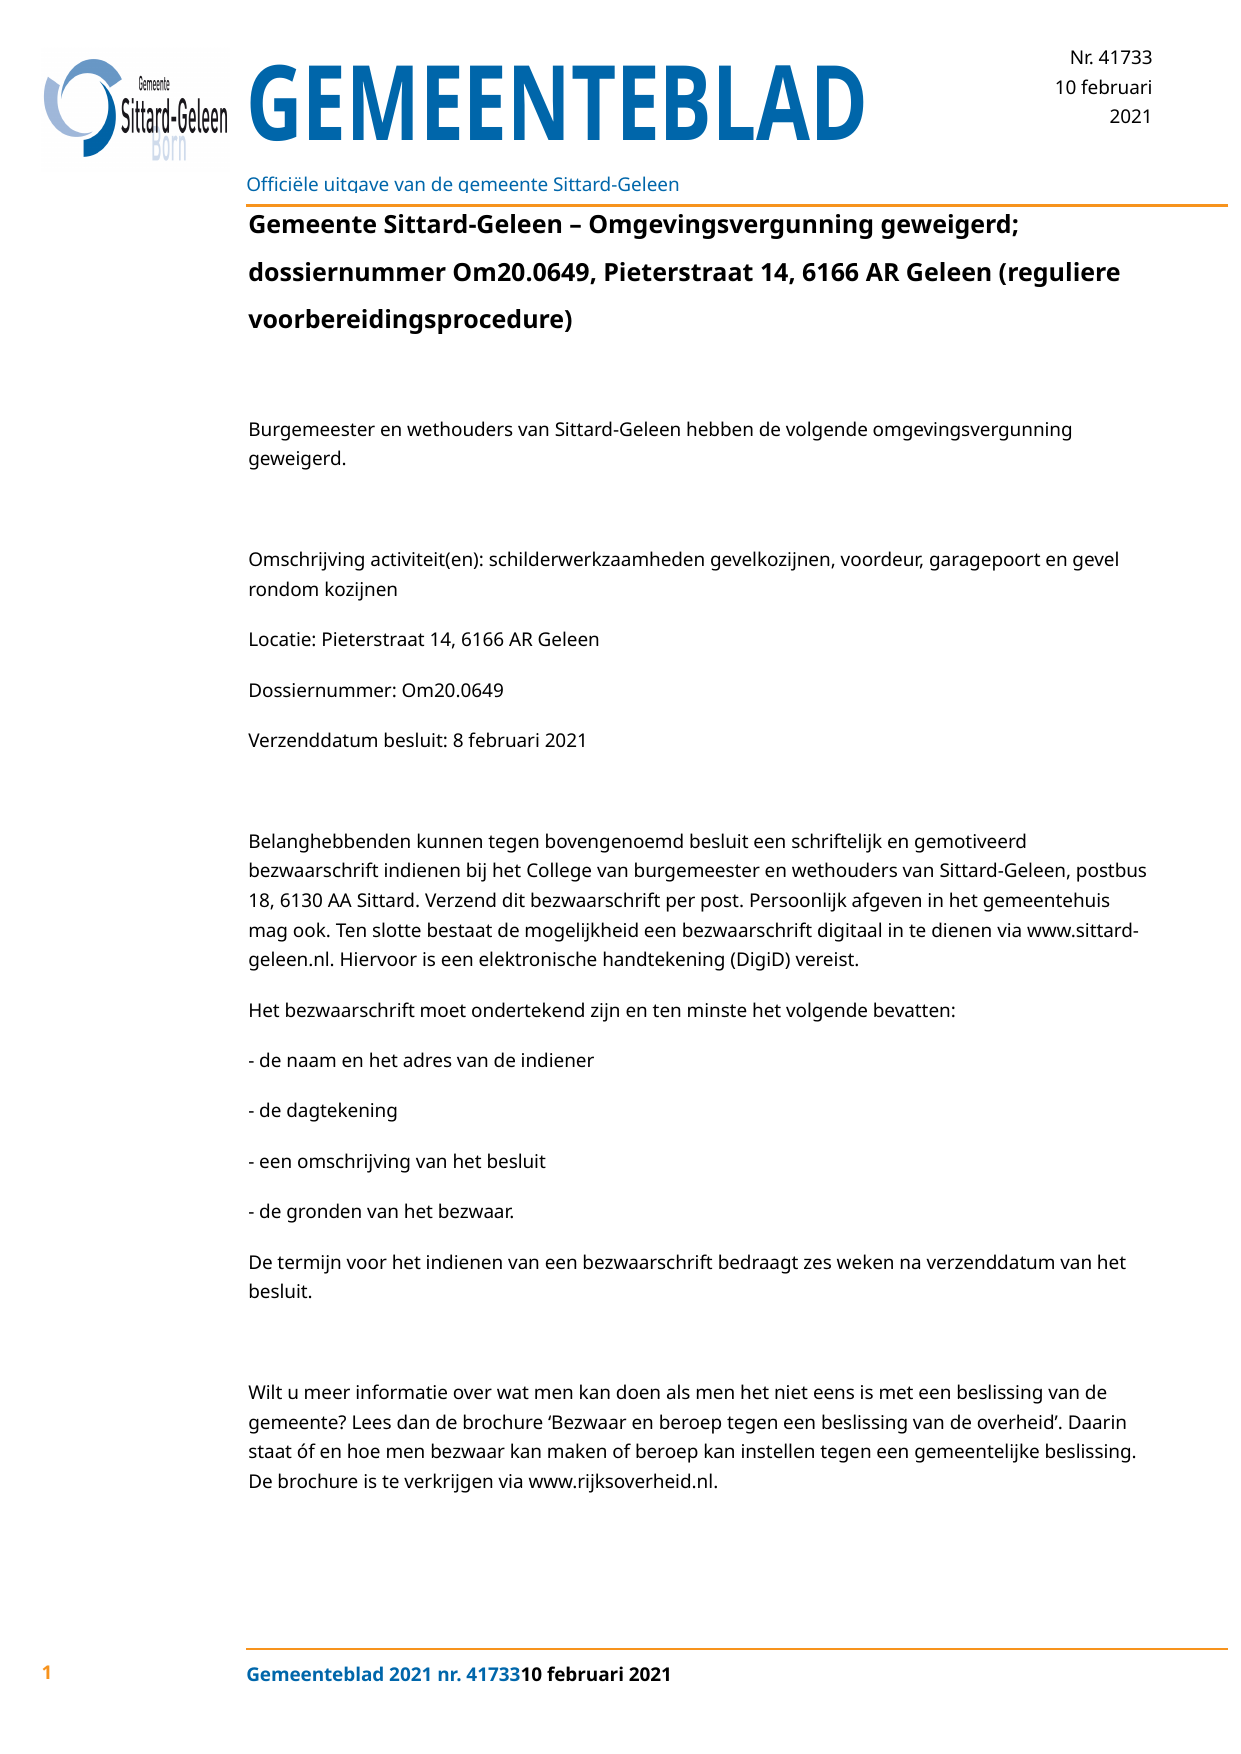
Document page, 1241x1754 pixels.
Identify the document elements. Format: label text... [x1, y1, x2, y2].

text Burgemeester en wethouders van Sittard-Geleen hebben de volgende omgevingsvergunning geweigerd. [248, 416, 1152, 471]
text Belanghebbenden kunnen tegen bovengenoemd besluit een schriftelijk en gemotiveerd bezwaarschrift indienen bij het College van burgemeester en wethouders van Sittard-Geleen, postbus 18, 6130 AA Sittard. Verzend dit bezwaarschrift per post. Persoonlijk afgeven in het gemeentehuis mag ook. Ten slotte bestaat de mogelijkheid een bezwaarschrift digitaal in te dienen via www.sittard-geleen.nl. Hiervoor is een elektronische handtekening (DigiD) vereist. [248, 828, 1152, 972]
text Omschrijving activiteit(en): schilderwerkzaamheden gevelkozijnen, voordeur, garagepoort en gevel rondom kozijnen [248, 546, 1152, 602]
text Dossiernummer: Om20.0649 [248, 677, 1152, 702]
text Wilt u meer informatie over wat men kan doen als men het niet eens is met een beslissing van de gemeente? Lees dan de brochure ‘Bezwaar en beroep tegen een beslissing van de overheid’. Daarin staat óf en hoe men bezwaar kan maken of beroep kan instellen tegen een gemeentelijke beslissing. De brochure is te verkrijgen via www.rijksoverheid.nl. [248, 1379, 1152, 1494]
text - een omschrijving van het besluit [248, 1148, 1152, 1174]
text Verzenddatum besluit: 8 februari 2021 [248, 727, 1152, 753]
text Gemeente Sittard-Geleen – Omgevingsvergunning geweigerd; dossiernummer Om20.0649, Pieterstraat 14, 6166 AR Geleen (reguliere voorbereidingsprocedure) [248, 207, 1152, 336]
text De termijn voor het indienen van een bezwaarschrift bedraagt zes weken na verzenddatum van het besluit. [248, 1249, 1152, 1304]
text - de naam en het adres van de indiener [248, 1047, 1152, 1073]
text - de dagtekening [248, 1098, 1152, 1123]
text Het bezwaarschrift moet ondertekend zijn en ten minste het volgende bevatten: [248, 997, 1152, 1022]
text Locatie: Pieterstraat 14, 6166 AR Geleen [248, 626, 1152, 652]
text - de gronden van het bezwaar. [248, 1198, 1152, 1224]
picture [41, 47, 231, 172]
